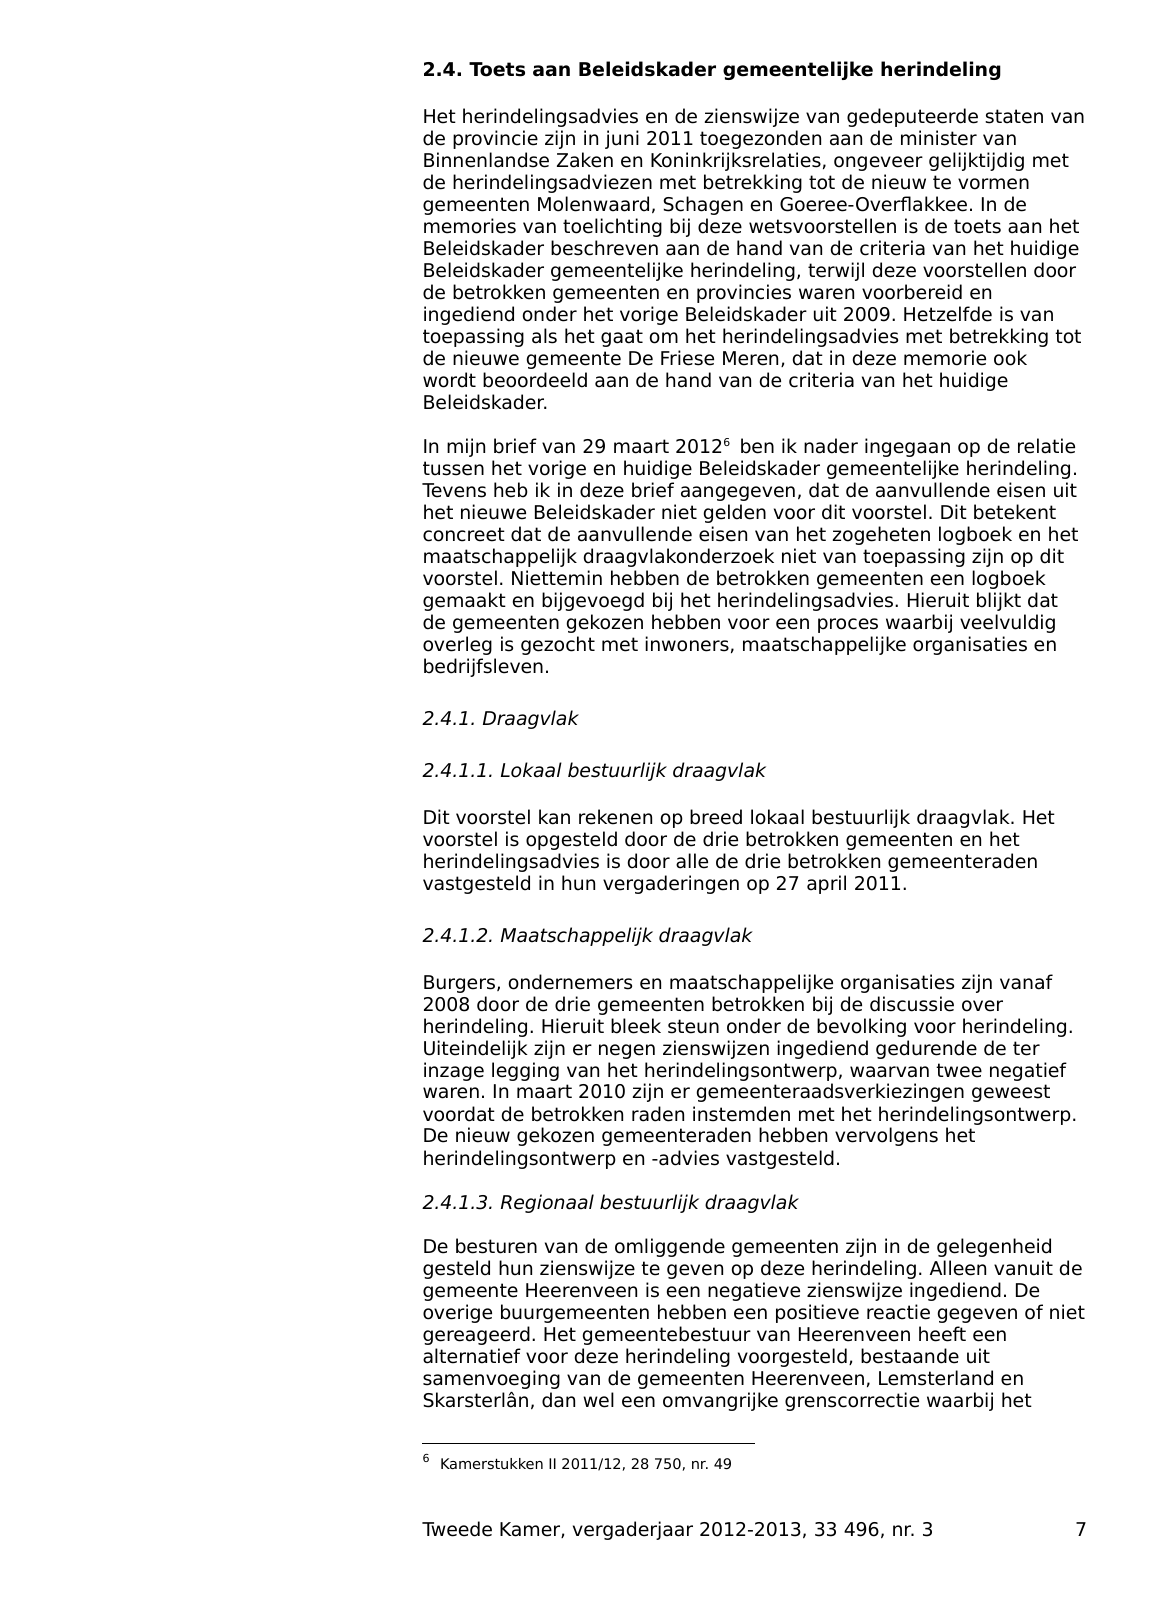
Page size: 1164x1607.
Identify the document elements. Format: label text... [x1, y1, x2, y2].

subtitle 2.4.1. Draagvlak [422, 708, 1087, 730]
text In mijn brief van 29 maart 2012 ben ik nader ingegaan op de relatie tussen het vorige en huidige Beleidskader gemeentelijke herindeling. Tevens heb ik in deze brief aangegeven, dat de aanvullende eisen uit het nieuwe Beleidskader niet gelden voor dit voorstel. Dit betekent concreet dat de aanvullende eisen van het zogeheten logboek en het maatschappelijk draagvlakonderzoek niet van toepassing zijn op dit voorstel. Niettemin hebben de betrokken gemeenten een logboek gemaakt en bijgevoegd bij het herindelingsadvies. Hieruit blijkt dat de gemeenten gekozen hebben voor een proces waarbij veelvuldig overleg is gezocht met inwoners, maatschappelijke organisaties en bedrijfsleven. [422, 436, 1087, 678]
text Kamerstukken II 2011/12, 28 750, nr. 49 [422, 1452, 1087, 1474]
subtitle 2.4.1.1. Lokaal bestuurlijk draagvlak [422, 760, 1087, 782]
text Het herindelingsadvies en de zienswijze van gedeputeerde staten van de provincie zijn in juni 2011 toegezonden aan de minister van Binnenlandse Zaken en Koninkrijksrelaties, ongeveer gelijktijdig met de herindelingsadviezen met betrekking tot de nieuw te vormen gemeenten Molenwaard, Schagen en Goeree-Overflakkee. In de memories van toelichting bij deze wetsvoorstellen is de toets aan het Beleidskader beschreven aan de hand van de criteria van het huidige Beleidskader gemeentelijke herindeling, terwijl deze voorstellen door de betrokken gemeenten en provincies waren voorbereid en ingediend onder het vorige Beleidskader uit 2009. Hetzelfde is van toepassing als het gaat om het herindelingsadvies met betrekking tot de nieuwe gemeente De Friese Meren, dat in deze memorie ook wordt beoordeeld aan de hand van de criteria van het huidige Beleidskader. [422, 106, 1087, 414]
subtitle 2.4.1.2. Maatschappelijk draagvlak [422, 924, 1087, 947]
text De besturen van de omliggende gemeenten zijn in de gelegenheid gesteld hun zienswijze te geven op deze herindeling. Alleen vanuit de gemeente Heerenveen is een negatieve zienswijze ingediend. De overige buurgemeenten hebben een positieve reactie gegeven of niet gereageerd. Het gemeentebestuur van Heerenveen heeft een alternatief voor deze herindeling voorgesteld, bestaande uit samenvoeging van de gemeenten Heerenveen, Lemsterland en Skarsterlân, dan wel een omvangrijke grenscorrectie waarbij het [422, 1236, 1087, 1412]
subtitle 2.4. Toets aan Beleidskader gemeentelijke herindeling [422, 59, 1087, 81]
text 2.4.1.3. Regionaal bestuurlijk draagvlak [422, 1192, 1087, 1213]
text Burgers, ondernemers en maatschappelijke organisaties zijn vanaf 2008 door de drie gemeenten betrokken bij de discussie over herindeling. Hieruit bleek steun onder de bevolking voor herindeling. Uiteindelijk zijn er negen zienswijzen ingediend gedurende de ter inzage legging van het herindelingsontwerp, waarvan twee negatief waren. In maart 2010 zijn er gemeenteraadsverkiezingen geweest voordat de betrokken raden instemden met het herindelingsontwerp. De nieuw gekozen gemeenteraden hebben vervolgens het herindelingsontwerp en -advies vastgesteld. [422, 972, 1087, 1169]
text Dit voorstel kan rekenen op breed lokaal bestuurlijk draagvlak. Het voorstel is opgesteld door de drie betrokken gemeenten en het herindelingsadvies is door alle de drie betrokken gemeenteraden vastgesteld in hun vergaderingen op 27 april 2011. [422, 807, 1087, 894]
